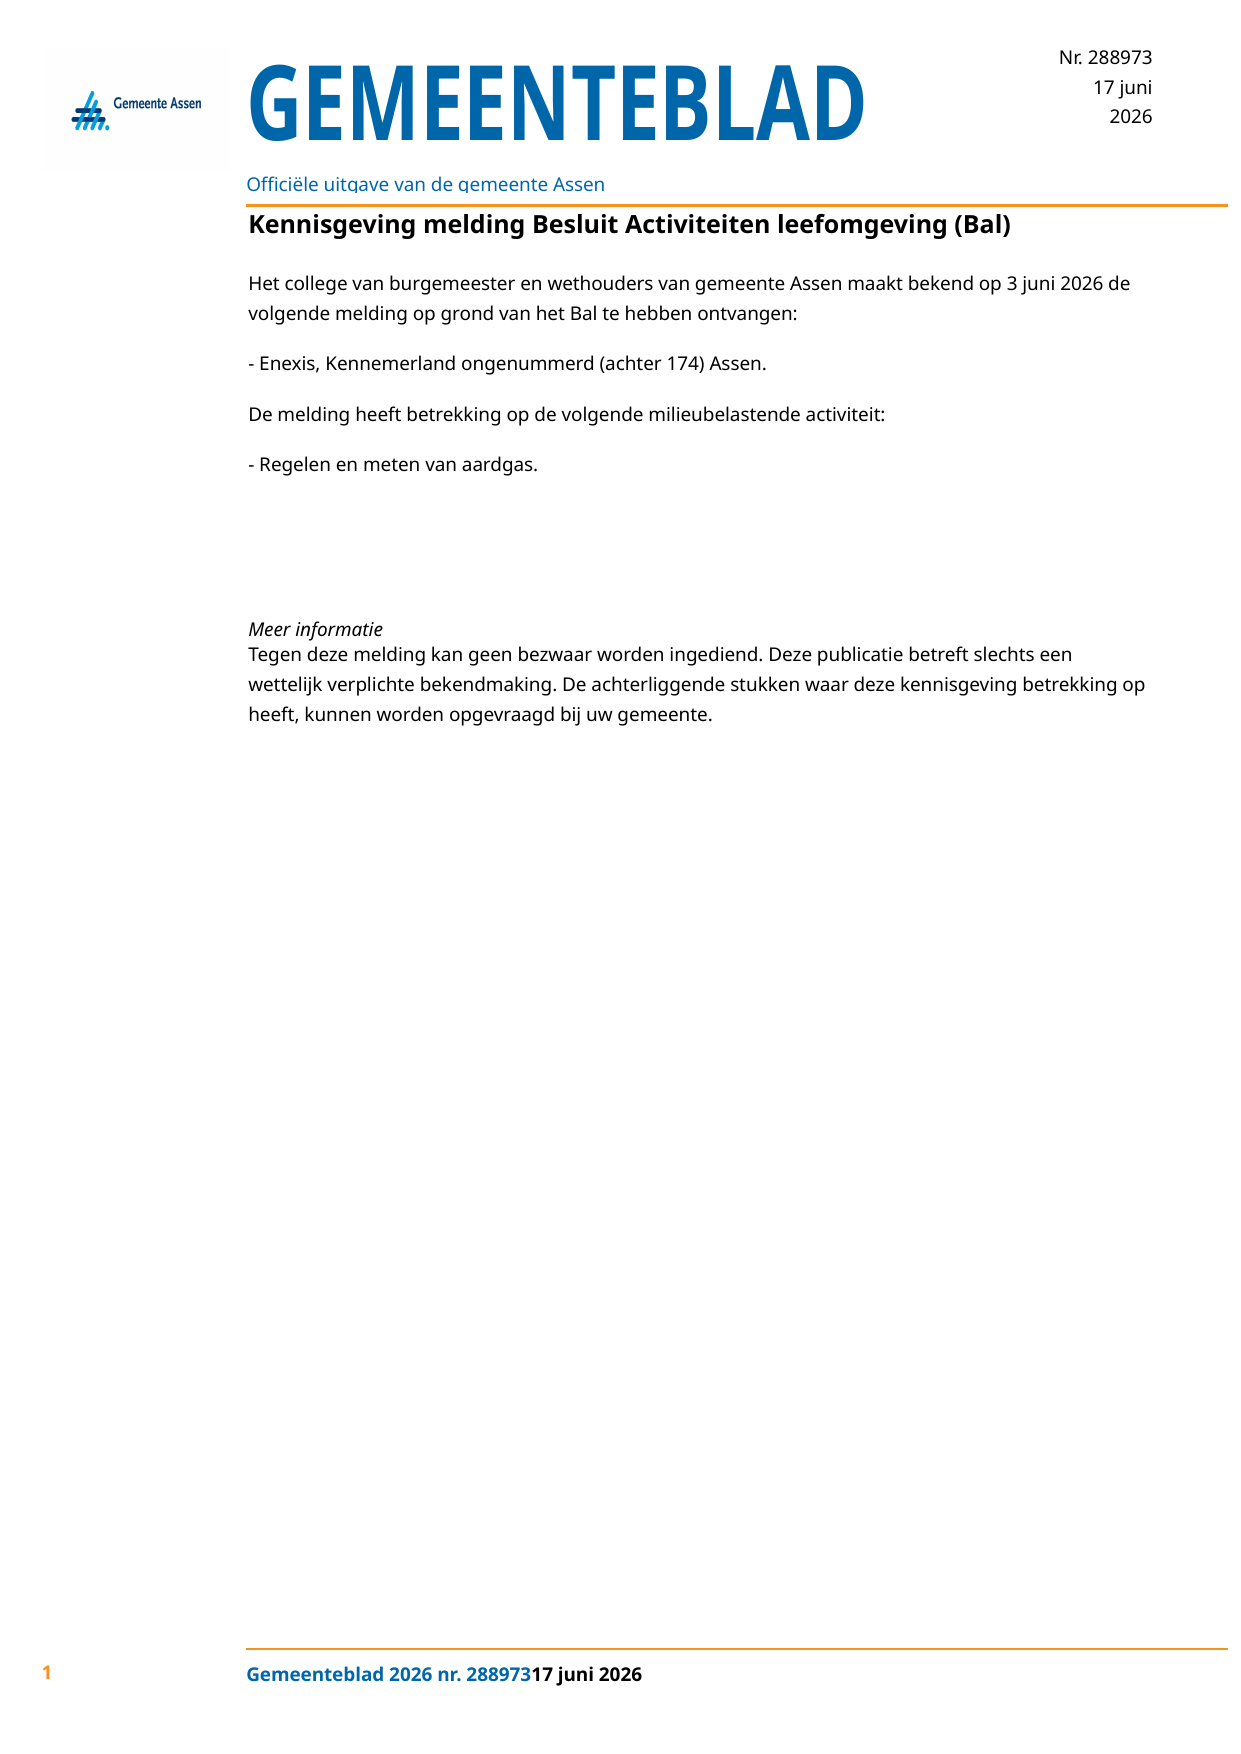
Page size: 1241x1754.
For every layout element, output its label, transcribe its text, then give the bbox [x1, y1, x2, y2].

text - Regelen en meten van aardgas. [248, 451, 1152, 477]
text Het college van burgemeester en wethouders van gemeente Assen maakt bekend op 3 juni 2026 de volgende melding op grond van het Bal te hebben ontvangen: [248, 270, 1152, 326]
text Kennisgeving melding Besluit Activiteiten leefomgeving (Bal) [248, 207, 1152, 241]
text - Enexis, Kennemerland ongenummerd (achter 174) Assen. [248, 350, 1152, 376]
text Tegen deze melding kan geen bezwaar worden ingediend. Deze publicatie betreft slechts een wettelijk verplichte bekendmaking. De achterliggende stukken waar deze kennisgeving betrekking op heeft, kunnen worden opgevraagd bij uw gemeente. [248, 642, 1152, 727]
text De melding heeft betrekking op de volgende milieubelastende activiteit: [248, 401, 1152, 426]
text Meer informatie [248, 616, 1152, 642]
picture [41, 47, 231, 172]
